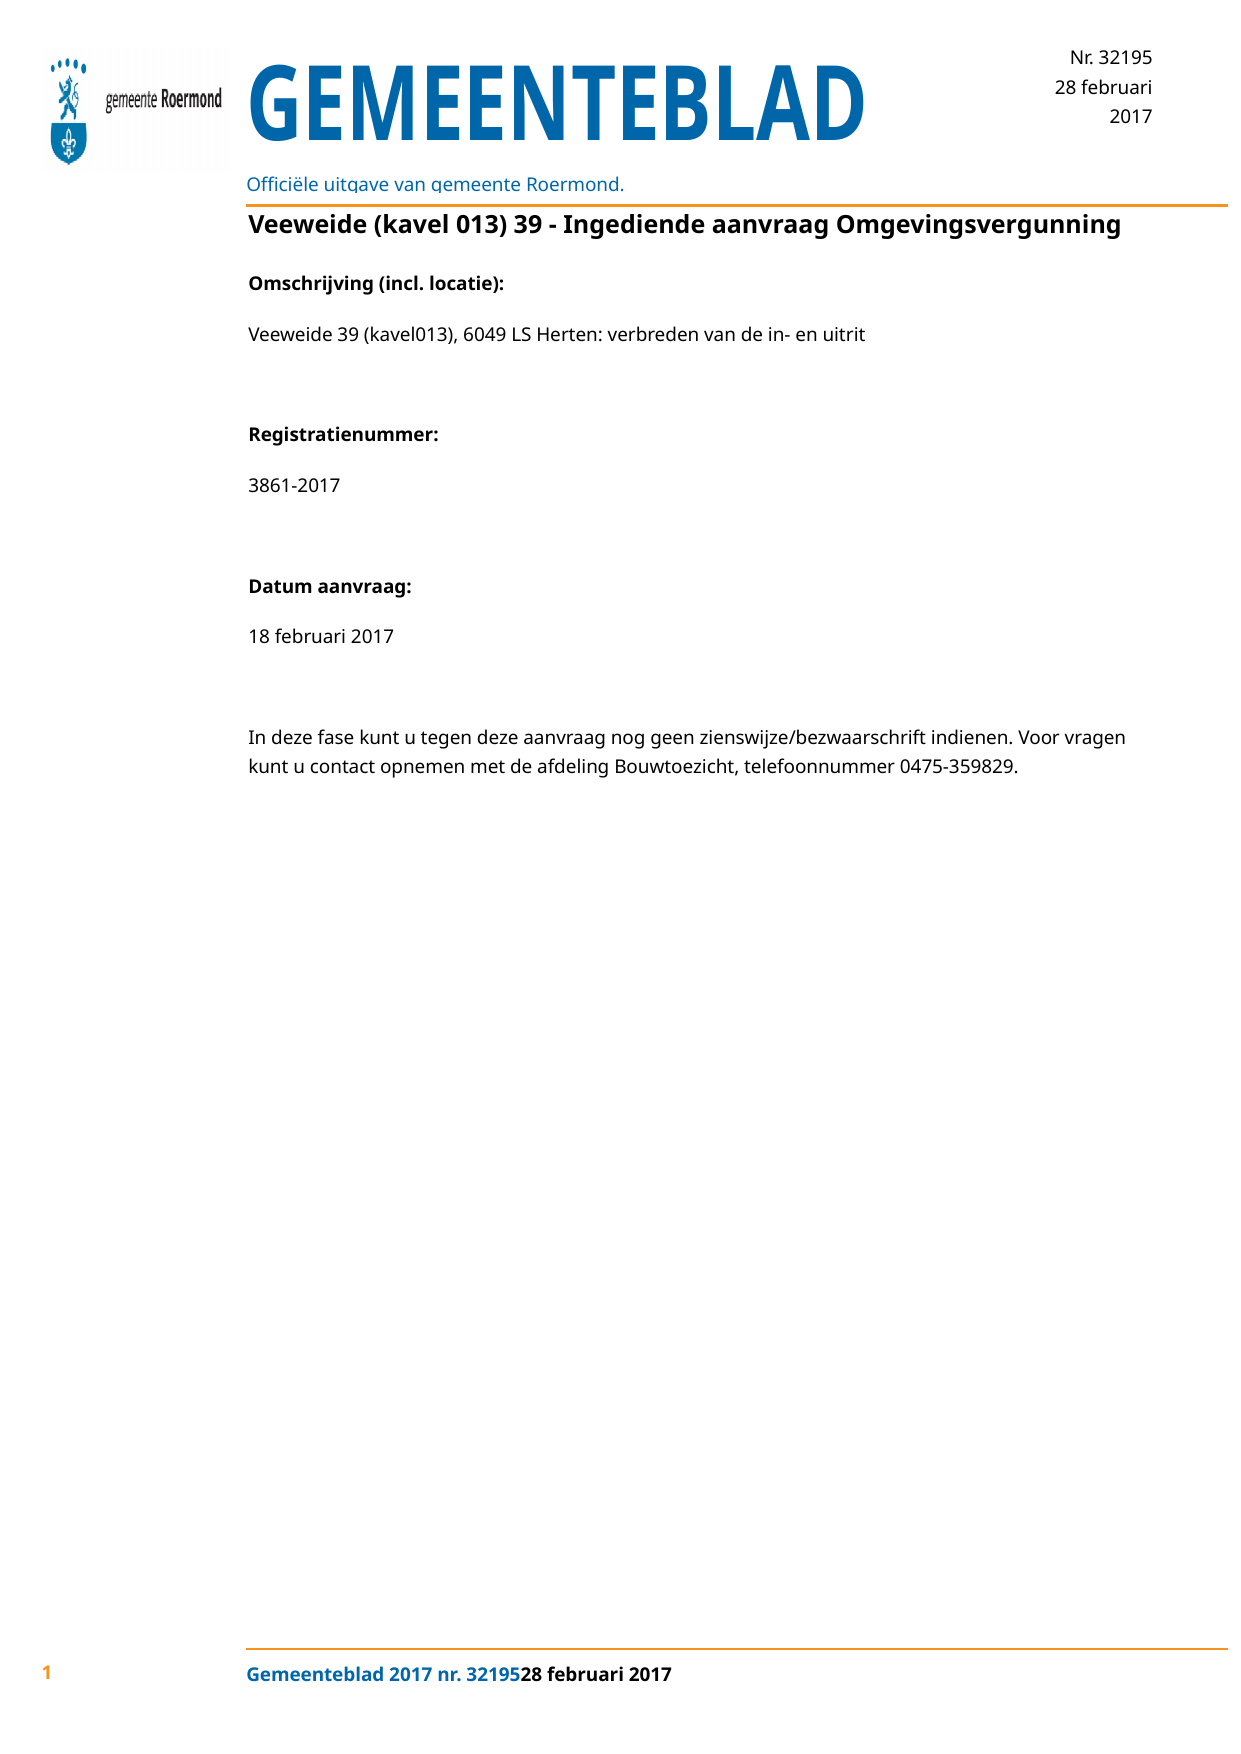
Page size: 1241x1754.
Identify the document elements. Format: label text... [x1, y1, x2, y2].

picture [41, 47, 231, 172]
text Registratienummer: [248, 422, 1152, 447]
text 3861-2017 [248, 472, 1152, 498]
text Veeweide (kavel 013) 39 - Ingediende aanvraag Omgevingsvergunning [248, 207, 1152, 241]
text Omschrijving (incl. locatie): [248, 270, 1152, 296]
text 18 februari 2017 [248, 623, 1152, 649]
text Datum aanvraag: [248, 573, 1152, 598]
text Veeweide 39 (kavel013), 6049 LS Herten: verbreden van de in- en uitrit [248, 321, 1152, 346]
text In deze fase kunt u tegen deze aanvraag nog geen zienswijze/bezwaarschrift indienen. Voor vragen kunt u contact opnemen met de afdeling Bouwtoezicht, telefoonnummer 0475-359829. [248, 724, 1152, 779]
